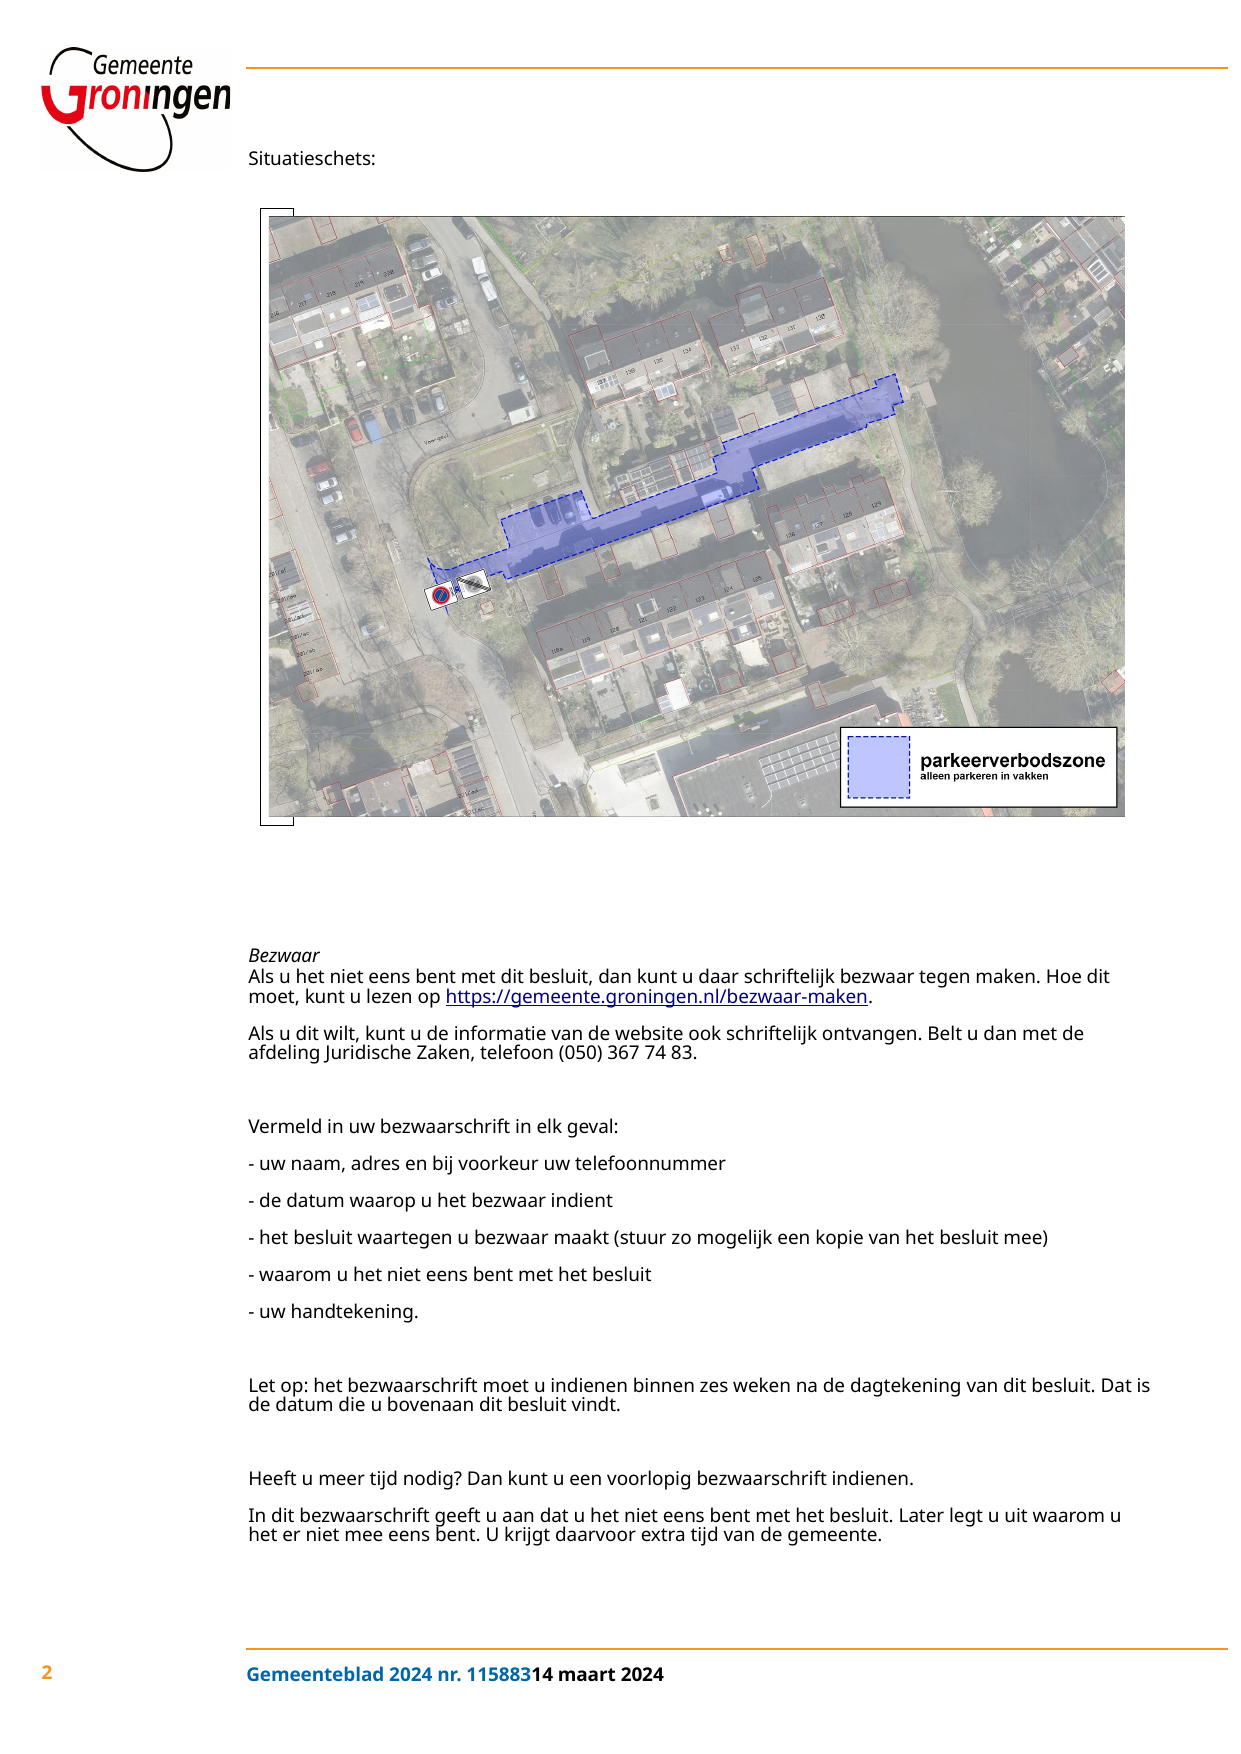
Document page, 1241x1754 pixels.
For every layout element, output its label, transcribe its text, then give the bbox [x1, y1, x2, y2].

text - uw handtekening. [248, 1303, 1152, 1322]
text Vermeld in uw bezwaarschrift in elk geval: [248, 1118, 1152, 1137]
picture [268, 216, 1125, 817]
text Bezwaar [248, 943, 1152, 968]
text Heeft u meer tijd nodig? Dan kunt u een voorlopig bezwaarschrift indienen. [248, 1470, 1152, 1489]
text Als u het niet eens bent met dit besluit, dan kunt u daar schriftelijk bezwaar tegen maken. Hoe dit moet, kunt u lezen op https://gemeente.groningen.nl/bezwaar-maken. [248, 968, 1152, 1007]
text - uw naam, adres en bij voorkeur uw telefoonnummer [248, 1155, 1152, 1174]
text Let op: het bezwaarschrift moet u indienen binnen zes weken na de dagtekening van dit besluit. Dat is de datum die u bovenaan dit besluit vindt. [248, 1377, 1152, 1415]
text - waarom u het niet eens bent met het besluit [248, 1266, 1152, 1285]
text Als u dit wilt, kunt u de informatie van de website ook schriftelijk ontvangen. Belt u dan met de afdeling Juridische Zaken, telefoon (050) 367 74 83. [248, 1024, 1152, 1063]
text Situatieschets: [248, 145, 1152, 171]
text In dit bezwaarschrift geeft u aan dat u het niet eens bent met het besluit. Later legt u uit waarom u het er niet mee eens bent. U krijgt daarvoor extra tijd van de gemeente. [248, 1507, 1152, 1545]
picture [41, 47, 231, 172]
text - de datum waarop u het bezwaar indient [248, 1192, 1152, 1211]
text - het besluit waartegen u bezwaar maakt (stuur zo mogelijk een kopie van het besluit mee) [248, 1229, 1152, 1248]
